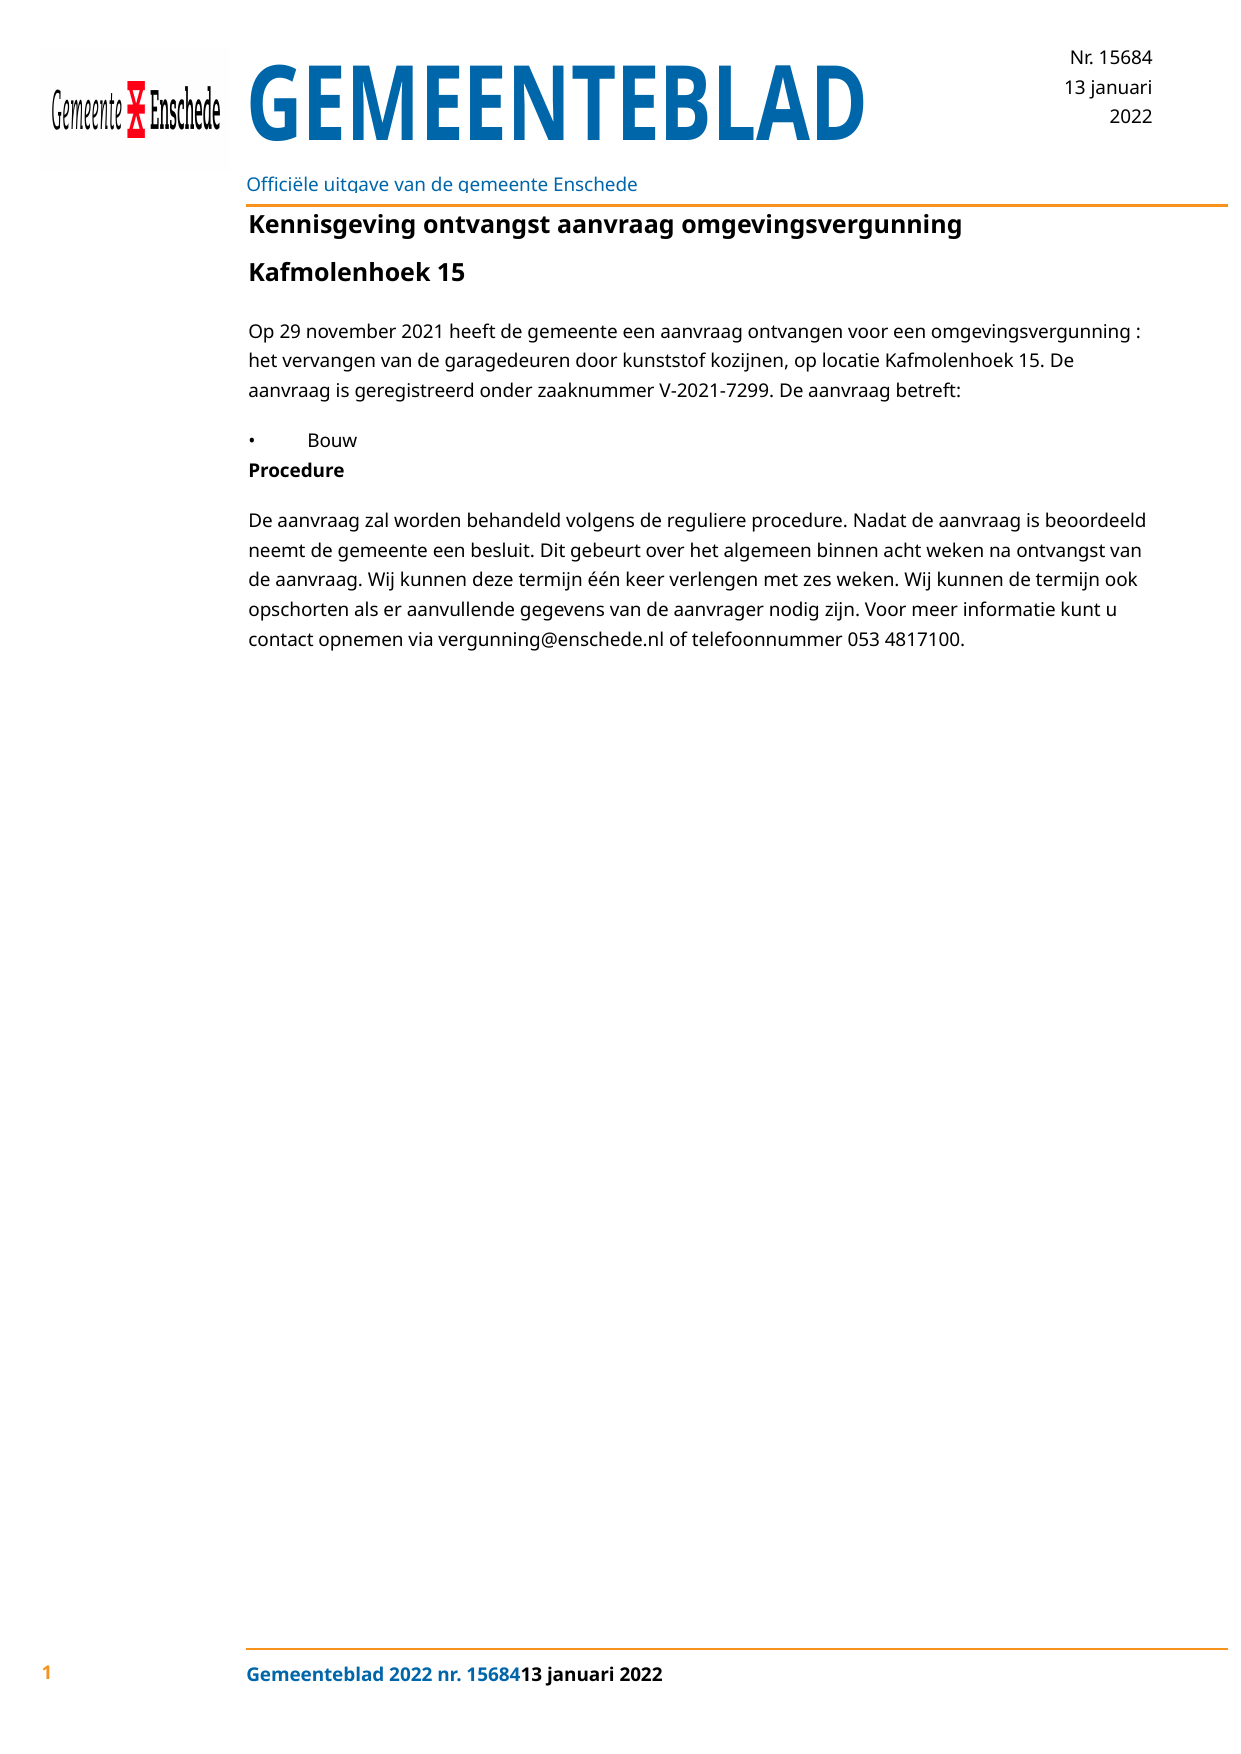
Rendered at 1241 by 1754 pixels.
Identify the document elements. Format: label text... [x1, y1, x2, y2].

text Procedure [248, 457, 1152, 483]
picture [41, 47, 231, 172]
text Kennisgeving ontvangst aanvraag omgevingsvergunning Kafmolenhoek 15 [248, 207, 1152, 288]
text Op 29 november 2021 heeft de gemeente een aanvraag ontvangen voor een omgevingsvergunning : het vervangen van de garagedeuren door kunststof kozijnen, op locatie Kafmolenhoek 15. De aanvraag is geregistreerd onder zaaknummer V-2021-7299. De aanvraag betreft: [248, 318, 1152, 403]
list Bouw [248, 427, 1152, 453]
text De aanvraag zal worden behandeld volgens de reguliere procedure. Nadat de aanvraag is beoordeeld neemt de gemeente een besluit. Dit gebeurt over het algemeen binnen acht weken na ontvangst van de aanvraag. Wij kunnen deze termijn één keer verlengen met zes weken. Wij kunnen de termijn ook opschorten als er aanvullende gegevens van de aanvrager nodig zijn. Voor meer informatie kunt u contact opnemen via vergunning@enschede.nl of telefoonnummer 053 4817100. [248, 507, 1152, 652]
